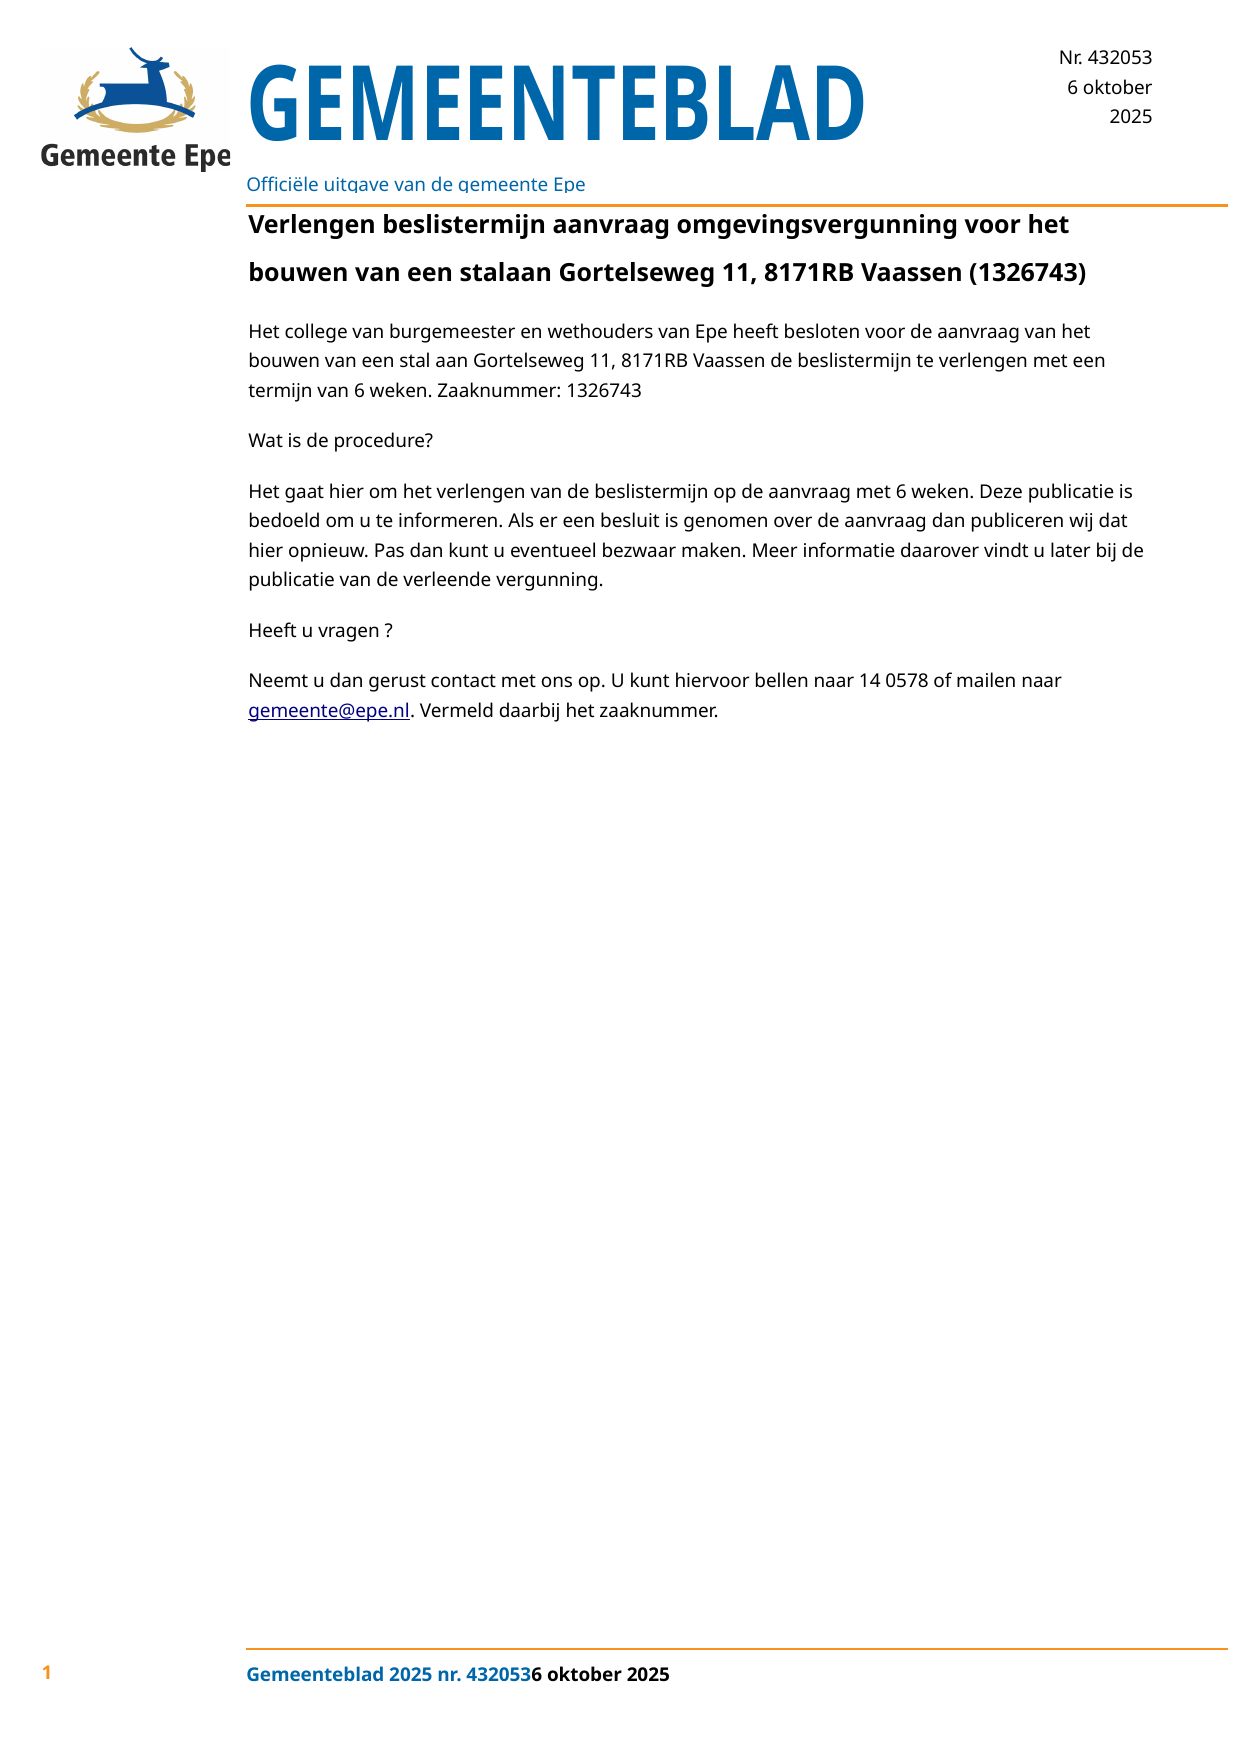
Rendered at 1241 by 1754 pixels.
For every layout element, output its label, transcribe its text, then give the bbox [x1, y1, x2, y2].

text Neemt u dan gerust contact met ons op. U kunt hiervoor bellen naar 14 0578 of mailen naar gemeente@epe.nl. Vermeld daarbij het zaaknummer. [248, 667, 1152, 723]
text Heeft u vragen ? [248, 617, 1152, 643]
text Verlengen beslistermijn aanvraag omgevingsvergunning voor het bouwen van een stalaan Gortelseweg 11, 8171RB Vaassen (1326743) [248, 207, 1152, 288]
text Het college van burgemeester en wethouders van Epe heeft besloten voor de aanvraag van het bouwen van een stal aan Gortelseweg 11, 8171RB Vaassen de beslistermijn te verlengen met een termijn van 6 weken. Zaaknummer: 1326743 [248, 318, 1152, 403]
text Wat is de procedure? [248, 427, 1152, 453]
text Het gaat hier om het verlengen van de beslistermijn op de aanvraag met 6 weken. Deze publicatie is bedoeld om u te informeren. Als er een besluit is genomen over de aanvraag dan publiceren wij dat hier opnieuw. Pas dan kunt u eventueel bezwaar maken. Meer informatie daarover vindt u later bij de publicatie van de verleende vergunning. [248, 478, 1152, 592]
picture [41, 47, 231, 172]
